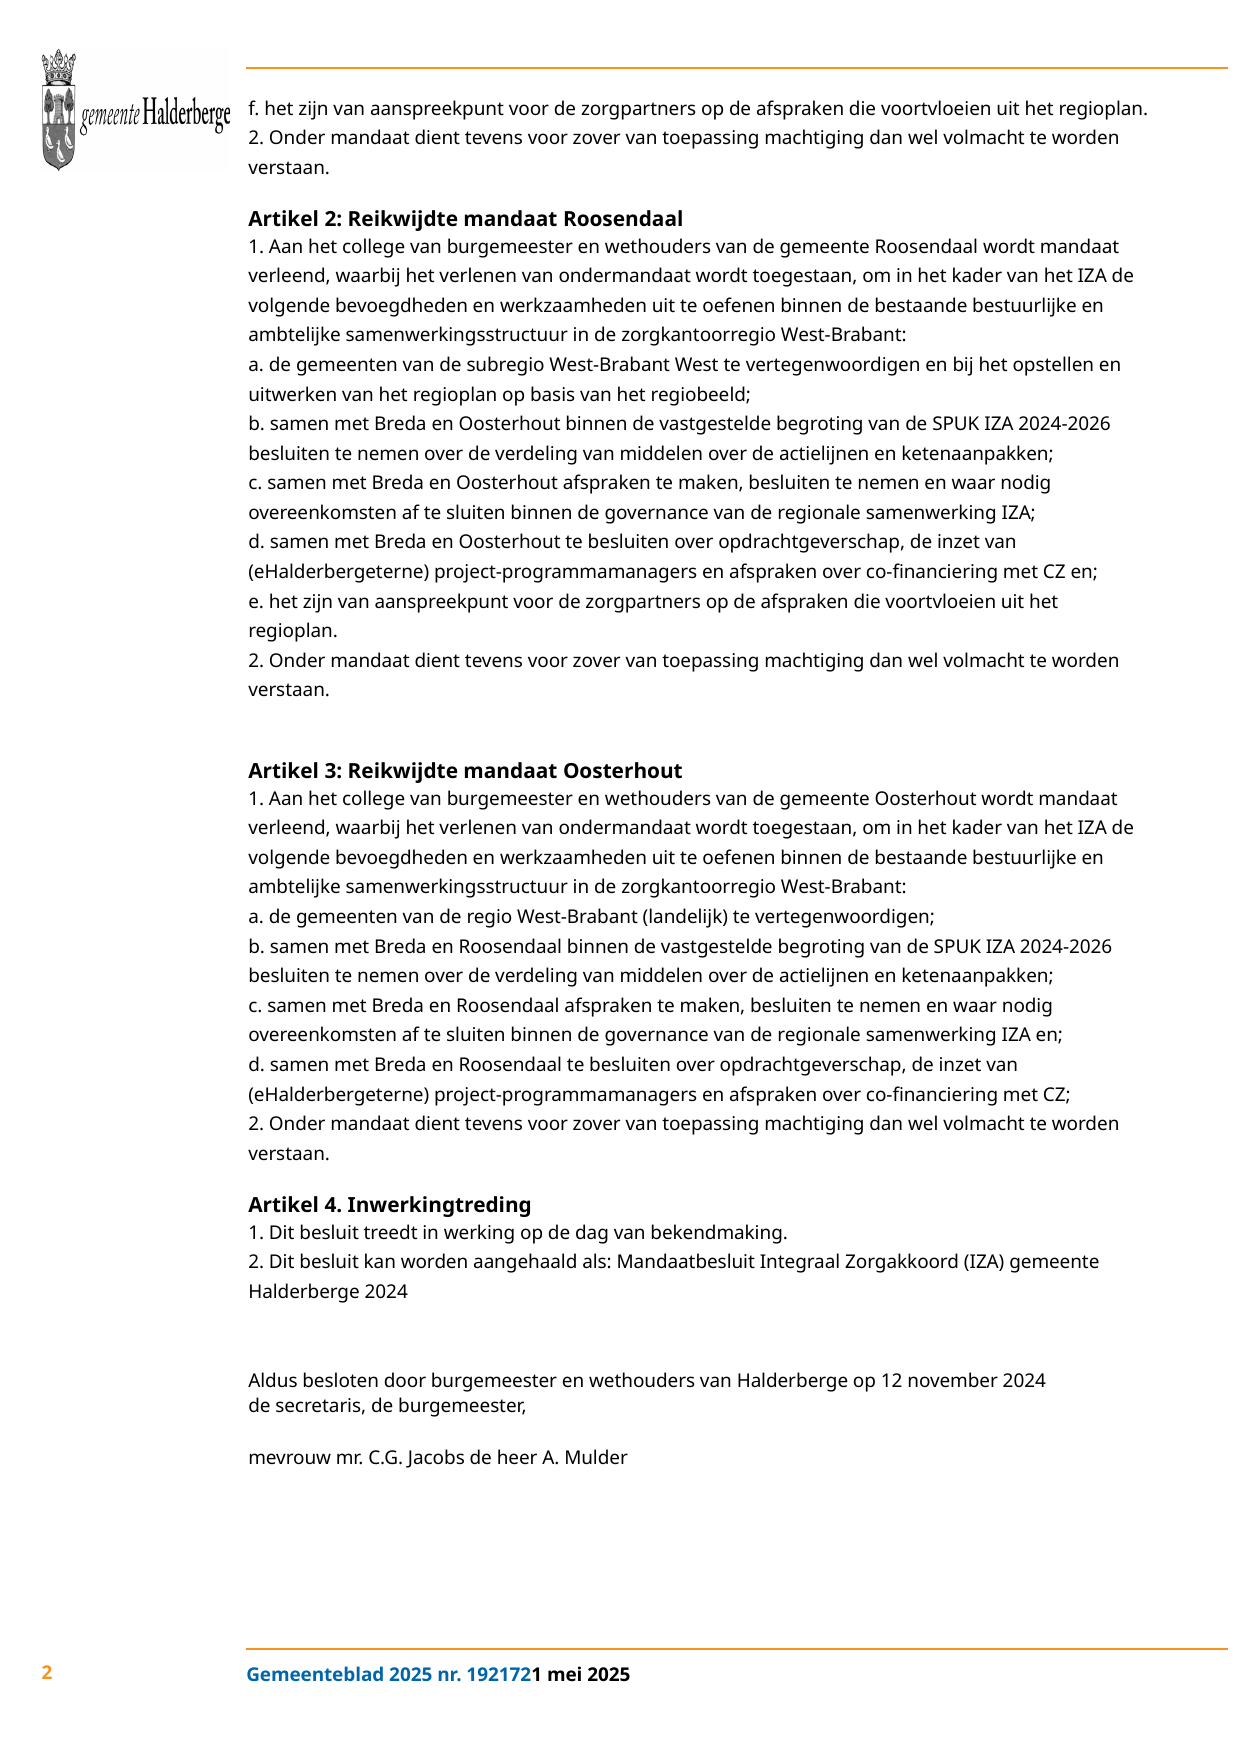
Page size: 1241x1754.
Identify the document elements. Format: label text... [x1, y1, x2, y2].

text 1. Dit besluit treedt in werking op de dag van bekendmaking. [248, 1219, 1152, 1244]
text f. het zijn van aanspreekpunt voor de zorgpartners op de afspraken die voortvloeien uit het regioplan. [248, 95, 1152, 121]
text Artikel 2: Reikwijdte mandaat Roosendaal [248, 204, 1152, 233]
text mevrouw mr. C.G. Jacobs de heer A. Mulder [248, 1444, 1152, 1470]
text e. het zijn van aanspreekpunt voor de zorgpartners op de afspraken die voortvloeien uit het regioplan. [248, 588, 1152, 643]
text c. samen met Breda en Roosendaal afspraken te maken, besluiten te nemen en waar nodig overeenkomsten af te sluiten binnen de governance van de regionale samenwerking IZA en; [248, 992, 1152, 1047]
text Aldus besloten door burgemeester en wethouders van Halderberge op 12 november 2024 [248, 1367, 1152, 1392]
text 2. Onder mandaat dient tevens voor zover van toepassing machtiging dan wel volmacht te worden verstaan. [248, 124, 1152, 180]
text Artikel 3: Reikwijdte mandaat Oosterhout [248, 757, 1152, 785]
text de secretaris, de burgemeester, [248, 1392, 1152, 1418]
text d. samen met Breda en Oosterhout te besluiten over opdrachtgeverschap, de inzet van (eHalderbergeterne) project-programmamanagers en afspraken over co-financiering met CZ en; [248, 529, 1152, 584]
text a. de gemeenten van de subregio West-Brabant West te vertegenwoordigen en bij het opstellen en uitwerken van het regioplan op basis van het regiobeeld; [248, 351, 1152, 406]
text d. samen met Breda en Roosendaal te besluiten over opdrachtgeverschap, de inzet van (eHalderbergeterne) project-programmamanagers en afspraken over co-financiering met CZ; [248, 1051, 1152, 1107]
picture [41, 47, 231, 172]
text 2. Dit besluit kan worden aangehaald als: Mandaatbesluit Integraal Zorgakkoord (IZA) gemeente Halderberge 2024 [248, 1248, 1152, 1304]
text 1. Aan het college van burgemeester en wethouders van de gemeente Oosterhout wordt mandaat verleend, waarbij het verlenen van ondermandaat wordt toegestaan, om in het kader van het IZA de volgende bevoegdheden en werkzaamheden uit te oefenen binnen de bestaande bestuurlijke en ambtelijke samenwerkingsstructuur in de zorgkantoorregio West-Brabant: [248, 785, 1152, 899]
text 1. Aan het college van burgemeester en wethouders van de gemeente Roosendaal wordt mandaat verleend, waarbij het verlenen van ondermandaat wordt toegestaan, om in het kader van het IZA de volgende bevoegdheden en werkzaamheden uit te oefenen binnen de bestaande bestuurlijke en ambtelijke samenwerkingsstructuur in de zorgkantoorregio West-Brabant: [248, 233, 1152, 347]
text c. samen met Breda en Oosterhout afspraken te maken, besluiten te nemen en waar nodig overeenkomsten af te sluiten binnen de governance van de regionale samenwerking IZA; [248, 469, 1152, 525]
text b. samen met Breda en Oosterhout binnen de vastgestelde begroting van de SPUK IZA 2024-2026 besluiten te nemen over de verdeling van middelen over de actielijnen en ketenaanpakken; [248, 410, 1152, 466]
text b. samen met Breda en Roosendaal binnen de vastgestelde begroting van de SPUK IZA 2024-2026 besluiten te nemen over de verdeling van middelen over de actielijnen en ketenaanpakken; [248, 933, 1152, 988]
text a. de gemeenten van de regio West-Brabant (landelijk) te vertegenwoordigen; [248, 903, 1152, 929]
text Artikel 4. Inwerkingtreding [248, 1190, 1152, 1219]
text 2. Onder mandaat dient tevens voor zover van toepassing machtiging dan wel volmacht te worden verstaan. [248, 1110, 1152, 1166]
text 2. Onder mandaat dient tevens voor zover van toepassing machtiging dan wel volmacht te worden verstaan. [248, 647, 1152, 702]
